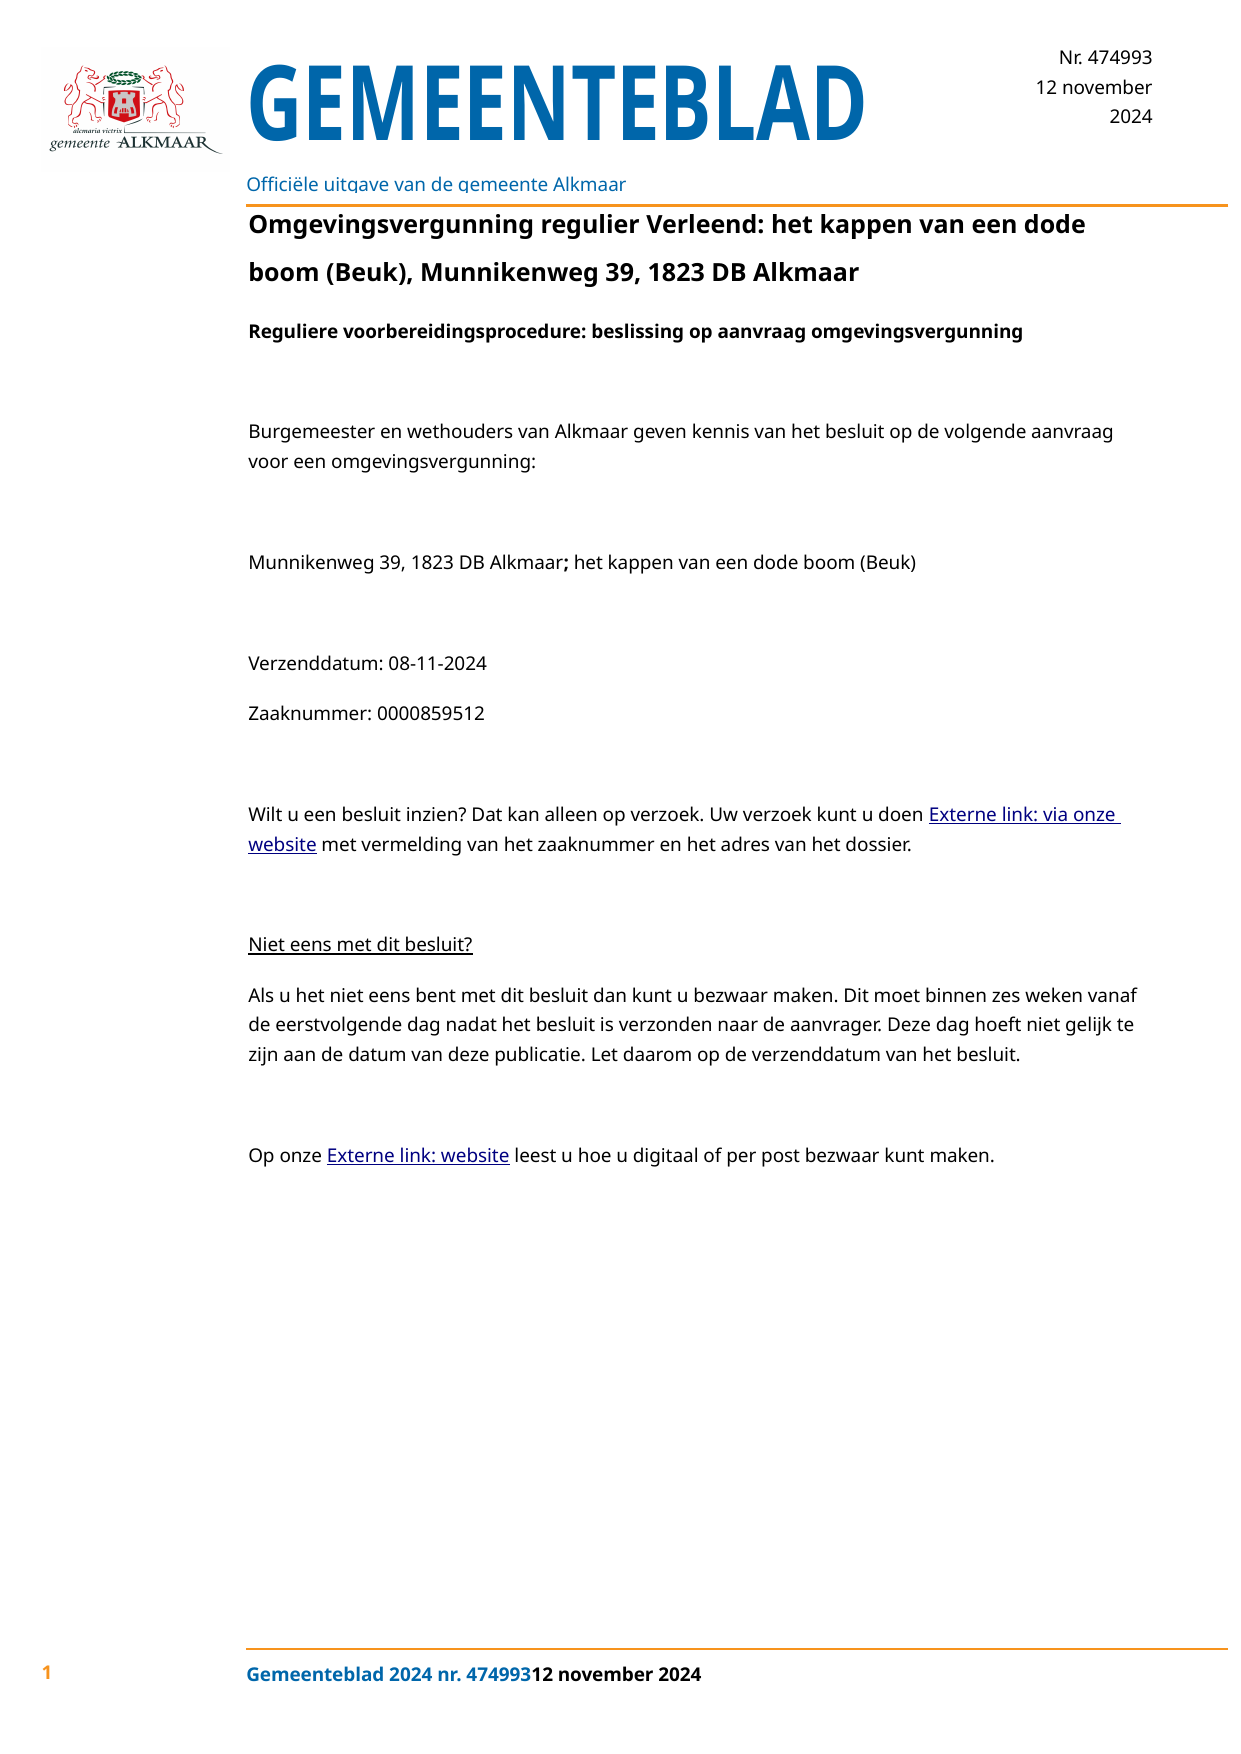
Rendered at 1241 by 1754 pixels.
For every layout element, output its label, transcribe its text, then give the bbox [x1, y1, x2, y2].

text Als u het niet eens bent met dit besluit dan kunt u bezwaar maken. Dit moet binnen zes weken vanaf de eerstvolgende dag nadat het besluit is verzonden naar de aanvrager. Deze dag hoeft niet gelijk te zijn aan de datum van deze publicatie. Let daarom op de verzenddatum van het besluit. [248, 982, 1152, 1067]
text Reguliere voorbereidingsprocedure: beslissing op aanvraag omgevingsvergunning [248, 318, 1152, 344]
text Burgemeester en wethouders van Alkmaar geven kennis van het besluit op de volgende aanvraag voor een omgevingsvergunning: [248, 419, 1152, 474]
text Omgevingsvergunning regulier Verleend: het kappen van een dode boom (Beuk), Munnikenweg 39, 1823 DB Alkmaar [248, 207, 1152, 288]
text Munnikenweg 39, 1823 DB Alkmaar; het kappen van een dode boom (Beuk) [248, 549, 1152, 575]
text Wilt u een besluit inzien? Dat kan alleen op verzoek. Uw verzoek kunt u doen Externe link: via onze website met vermelding van het zaaknummer en het adres van het dossier. [248, 801, 1152, 857]
text Niet eens met dit besluit? [248, 932, 1152, 957]
text Verzenddatum: 08-11-2024 [248, 650, 1152, 676]
text Zaaknummer: 0000859512 [248, 700, 1152, 726]
text Op onze Externe link: website leest u hoe u digitaal of per post bezwaar kunt maken. [248, 1142, 1152, 1168]
picture [41, 47, 231, 172]
